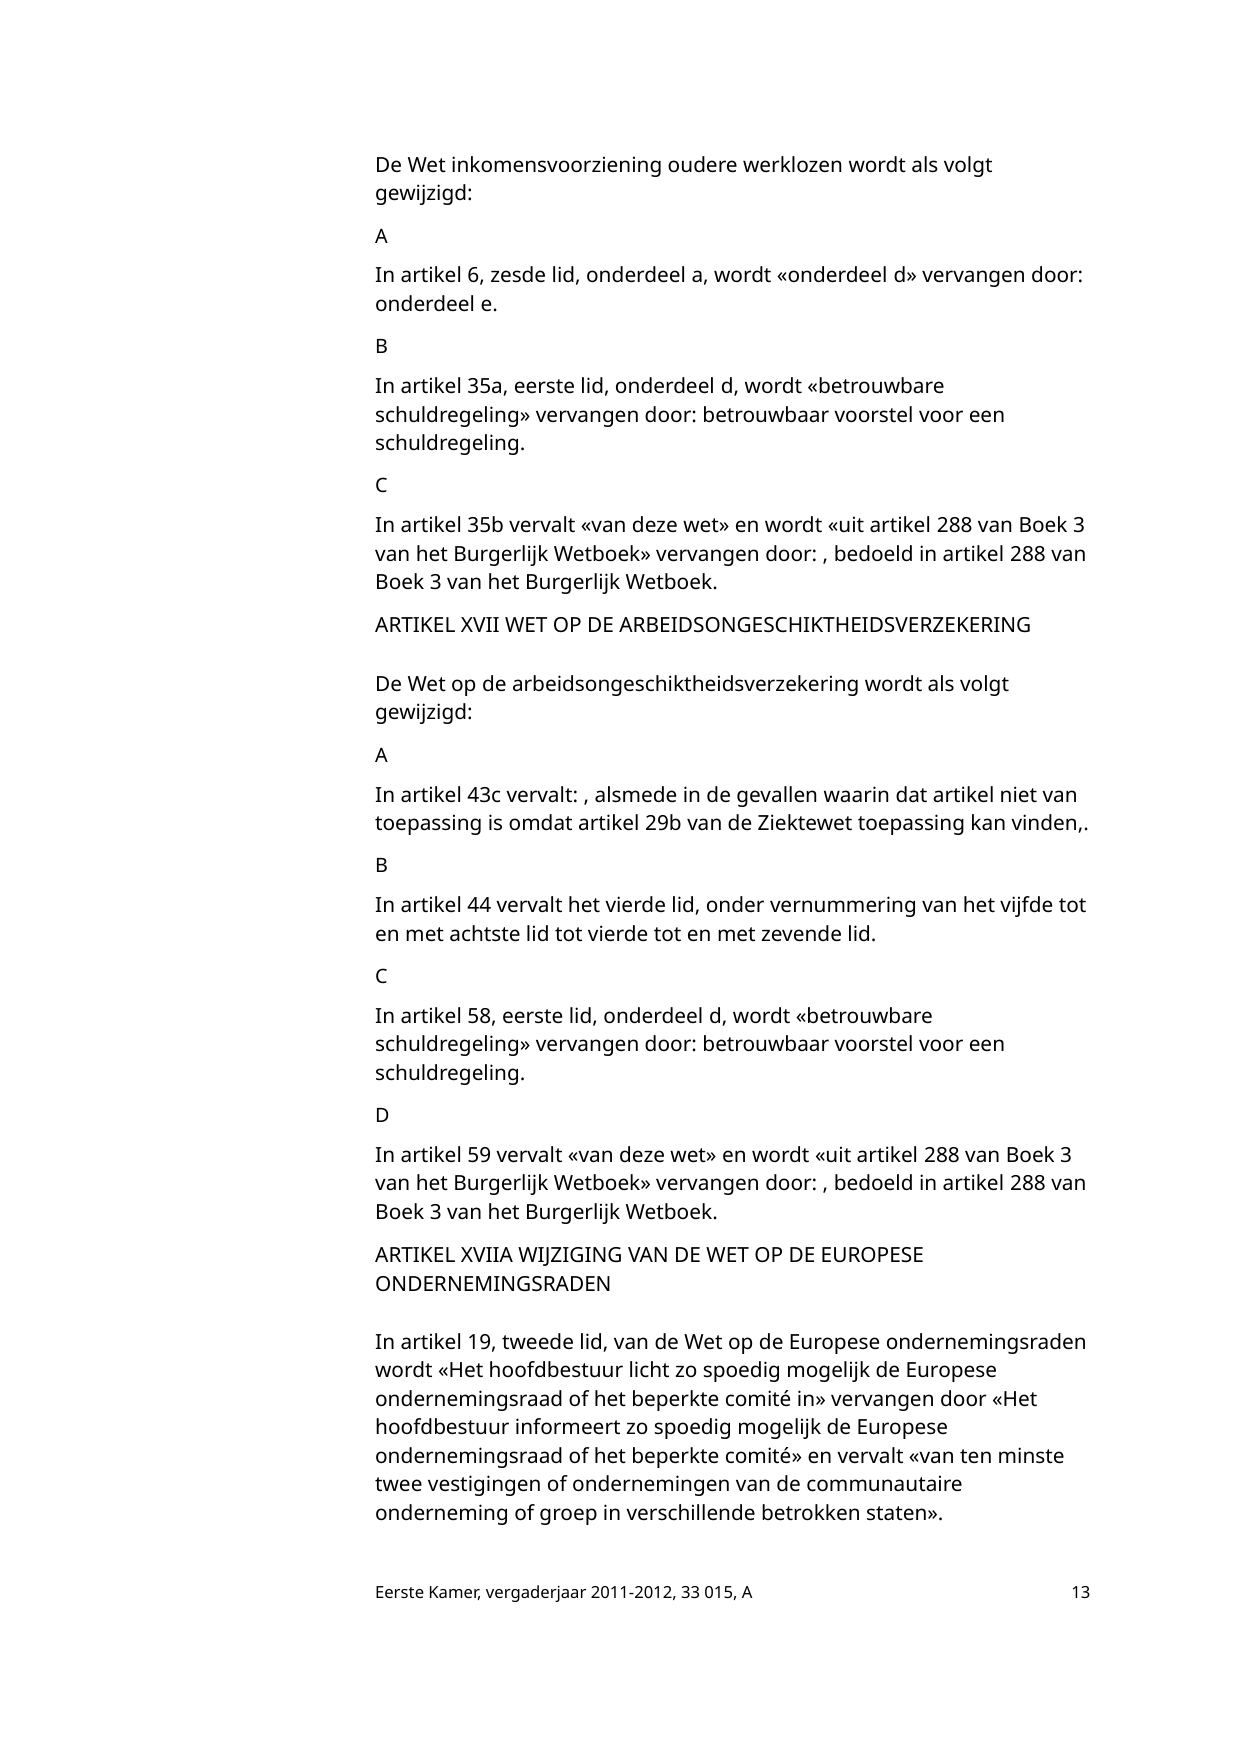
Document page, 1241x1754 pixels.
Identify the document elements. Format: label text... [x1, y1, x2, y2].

text A [375, 222, 1090, 249]
subtitle ARTIKEL XVIIA WIJZIGING VAN DE WET OP DE EUROPESE ONDERNEMINGSRADEN [375, 1240, 1090, 1297]
text C [375, 472, 1090, 498]
text In artikel 19, tweede lid, van de Wet op de Europese ondernemingsraden wordt «Het hoofdbestuur licht zo spoedig mogelijk de Europese ondernemingsraad of het beperkte comité in» vervangen door «Het hoofdbestuur informeert zo spoedig mogelijk de Europese ondernemingsraad of het beperkte comité» en vervalt «van ten minste twee vestigingen of ondernemingen van de communautaire onderneming of groep in verschillende betrokken staten». [375, 1327, 1090, 1526]
text B [375, 332, 1090, 359]
text In artikel 59 vervalt «van deze wet» en wordt «uit artikel 288 van Boek 3 van het Burgerlijk Wetboek» vervangen door: , bedoeld in artikel 288 van Boek 3 van het Burgerlijk Wetboek. [375, 1140, 1090, 1225]
text C [375, 962, 1090, 989]
text A [375, 741, 1090, 768]
text In artikel 6, zesde lid, onderdeel a, wordt «onderdeel d» vervangen door: onderdeel e. [375, 261, 1090, 317]
text In artikel 58, eerste lid, onderdeel d, wordt «betrouwbare schuldregeling» vervangen door: betrouwbaar voorstel voor een schuldregeling. [375, 1001, 1090, 1086]
text B [375, 852, 1090, 878]
subtitle ARTIKEL XVII WET OP DE ARBEIDSONGESCHIKTHEIDSVERZEKERING [375, 611, 1090, 639]
text In artikel 35a, eerste lid, onderdeel d, wordt «betrouwbare schuldregeling» vervangen door: betrouwbaar voorstel voor een schuldregeling. [375, 371, 1090, 457]
text De Wet inkomensvoorziening oudere werklozen wordt als volgt gewijzigd: [375, 150, 1090, 207]
text In artikel 44 vervalt het vierde lid, onder vernummering van het vijfde tot en met achtste lid tot vierde tot en met zevende lid. [375, 890, 1090, 947]
text In artikel 35b vervalt «van deze wet» en wordt «uit artikel 288 van Boek 3 van het Burgerlijk Wetboek» vervangen door: , bedoeld in artikel 288 van Boek 3 van het Burgerlijk Wetboek. [375, 510, 1090, 596]
text D [375, 1101, 1090, 1128]
text De Wet op de arbeidsongeschiktheidsverzekering wordt als volgt gewijzigd: [375, 669, 1090, 726]
text In artikel 43c vervalt: , alsmede in de gevallen waarin dat artikel niet van toepassing is omdat artikel 29b van de Ziektewet toepassing kan vinden,. [375, 780, 1090, 837]
